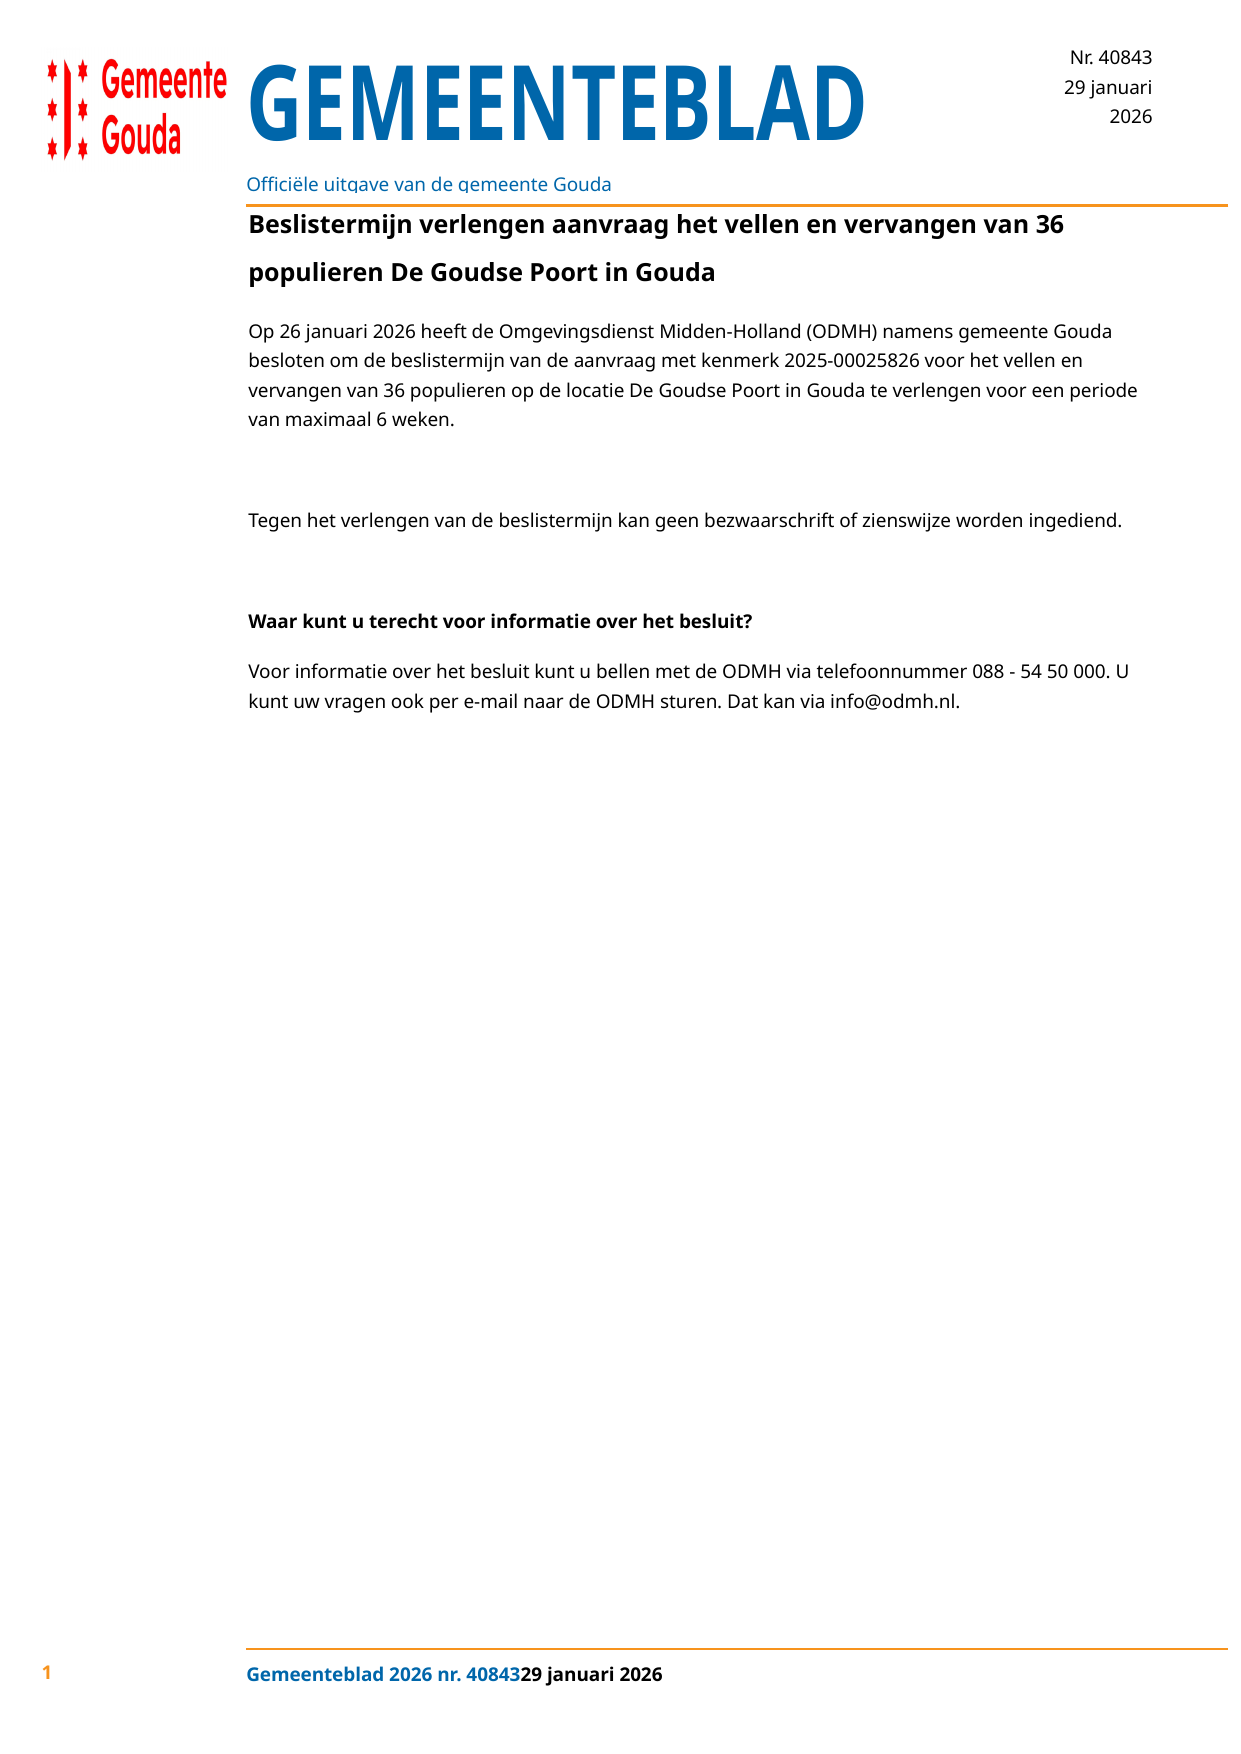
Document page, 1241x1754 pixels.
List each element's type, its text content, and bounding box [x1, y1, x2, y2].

text Waar kunt u terecht voor informatie over het besluit? [248, 608, 1152, 634]
text Voor informatie over het besluit kunt u bellen met de ODMH via telefoonnummer 088 - 54 50 000. U kunt uw vragen ook per e-mail naar de ODMH sturen. Dat kan via info@odmh.nl. [248, 659, 1152, 714]
text Op 26 januari 2026 heeft de Omgevingsdienst Midden-Holland (ODMH) namens gemeente Gouda besloten om de beslistermijn van de aanvraag met kenmerk 2025-00025826 voor het vellen en vervangen van 36 populieren op de locatie De Goudse Poort in Gouda te verlengen voor een periode van maximaal 6 weken. [248, 318, 1152, 432]
text Tegen het verlengen van de beslistermijn kan geen bezwaarschrift of zienswijze worden ingediend. [248, 507, 1152, 533]
text Beslistermijn verlengen aanvraag het vellen en vervangen van 36 populieren De Goudse Poort in Gouda [248, 207, 1152, 288]
picture [41, 47, 231, 172]
